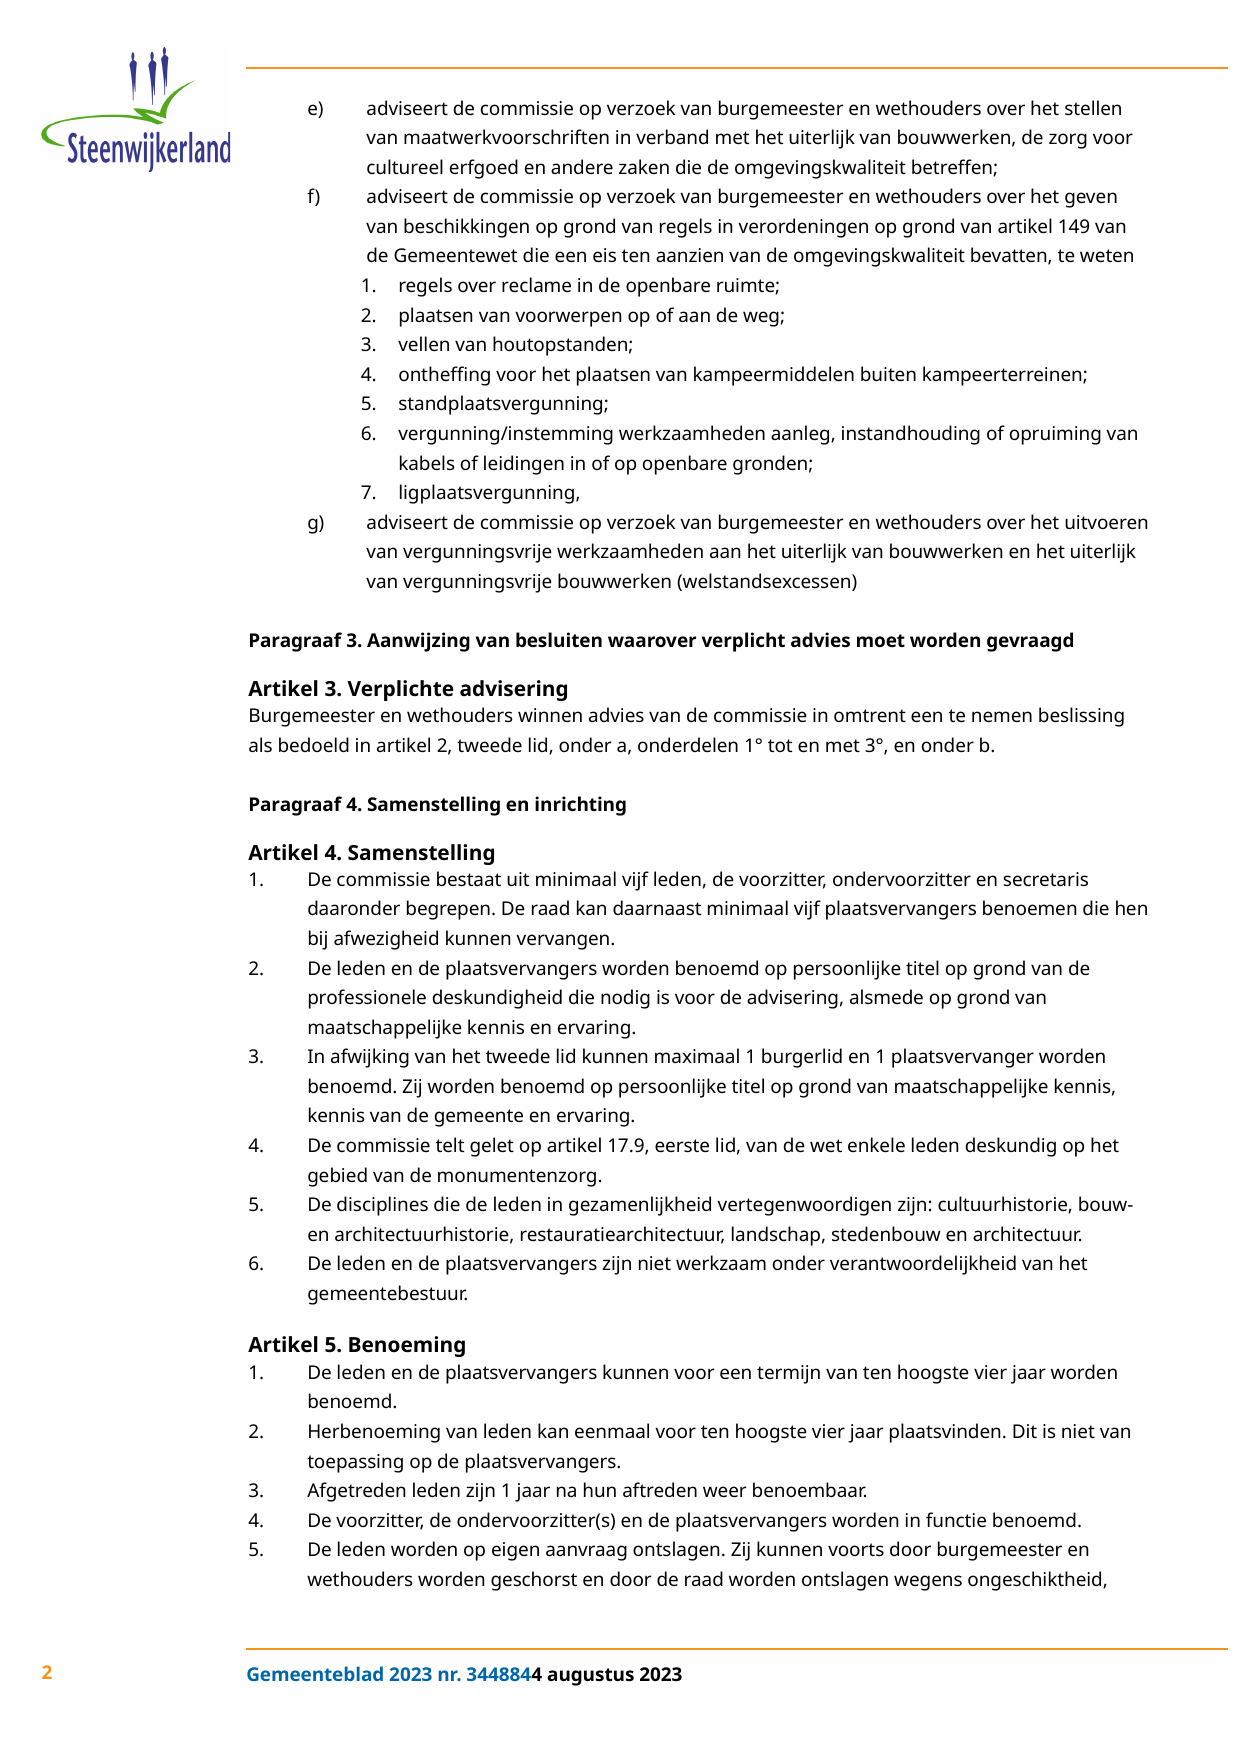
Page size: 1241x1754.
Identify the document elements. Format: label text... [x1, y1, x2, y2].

text Artikel 5. Benoeming [248, 1331, 1152, 1359]
picture [41, 47, 231, 172]
list De leden worden op eigen aanvraag ontslagen. Zij kunnen voorts door burgemeester en wethouders worden geschorst en door de raad worden ontslagen wegens ongeschiktheid, [248, 1537, 1152, 1592]
text Paragraaf 4. Samenstelling en inrichting [248, 791, 1152, 817]
list In afwijking van het tweede lid kunnen maximaal 1 burgerlid en 1 plaatsvervanger worden benoemd. Zij worden benoemd op persoonlijke titel op grond van maatschappelijke kennis, kennis van de gemeente en ervaring. [248, 1043, 1152, 1128]
list Herbenoeming van leden kan eenmaal voor ten hoogste vier jaar plaatsvinden. Dit is niet van toepassing op de plaatsvervangers. [248, 1418, 1152, 1473]
list adviseert de commissie op verzoek van burgemeester en wethouders over het uitvoeren van vergunningsvrije werkzaamheden aan het uiterlijk van bouwwerken en het uiterlijk van vergunningsvrije bouwwerken (welstandsexcessen) [307, 509, 1152, 594]
list vergunning/instemming werkzaamheden aanleg, instandhouding of opruiming van kabels of leidingen in of op openbare gronden; [361, 420, 1152, 476]
text Paragraaf 3. Aanwijzing van besluiten waarover verplicht advies moet worden gevraagd [248, 627, 1152, 653]
list De disciplines die de leden in gezamenlijkheid vertegenwoordigen zijn: cultuurhistorie, bouw- en architectuurhistorie, restauratiearchitectuur, landschap, stedenbouw en architectuur. [248, 1191, 1152, 1247]
list vellen van houtopstanden; [361, 331, 1152, 357]
list De leden en de plaatsvervangers zijn niet werkzaam onder verantwoordelijkheid van het gemeentebestuur. [248, 1251, 1152, 1306]
list De leden en de plaatsvervangers worden benoemd op persoonlijke titel op grond van de professionele deskundigheid die nodig is voor de advisering, alsmede op grond van maatschappelijke kennis en ervaring. [248, 955, 1152, 1040]
list De commissie telt gelet op artikel 17.9, eerste lid, van de wet enkele leden deskundig op het gebied van de monumentenzorg. [248, 1132, 1152, 1188]
list Afgetreden leden zijn 1 jaar na hun aftreden weer benoembaar. [248, 1477, 1152, 1503]
list standplaatsvergunning; [361, 391, 1152, 416]
list adviseert de commissie op verzoek van burgemeester en wethouders over het geven van beschikkingen op grond van regels in verordeningen op grond van artikel 149 van de Gemeentewet die een eis ten aanzien van de omgevingskwaliteit bevatten, te weten [307, 183, 1152, 268]
list plaatsen van voorwerpen op of aan de weg; [361, 302, 1152, 328]
list regels over reclame in de openbare ruimte; [361, 272, 1152, 298]
text Artikel 4. Samenstelling [248, 838, 1152, 866]
list De commissie bestaat uit minimaal vijf leden, de voorzitter, ondervoorzitter en secretaris daaronder begrepen. De raad kan daarnaast minimaal vijf plaatsvervangers benoemen die hen bij afwezigheid kunnen vervangen. [248, 866, 1152, 951]
list adviseert de commissie op verzoek van burgemeester en wethouders over het stellen van maatwerkvoorschriften in verband met het uiterlijk van bouwwerken, de zorg voor cultureel erfgoed en andere zaken die de omgevingskwaliteit betreffen; [307, 95, 1152, 180]
list De leden en de plaatsvervangers kunnen voor een termijn van ten hoogste vier jaar worden benoemd. [248, 1359, 1152, 1414]
list De voorzitter, de ondervoorzitter(s) en de plaatsvervangers worden in functie benoemd. [248, 1507, 1152, 1533]
list ontheffing voor het plaatsen van kampeermiddelen buiten kampeerterreinen; [361, 361, 1152, 387]
text Artikel 3. Verplichte advisering [248, 674, 1152, 702]
text Burgemeester en wethouders winnen advies van de commissie in omtrent een te nemen beslissing als bedoeld in artikel 2, tweede lid, onder a, onderdelen 1° tot en met 3°, en onder b. [248, 702, 1152, 758]
list ligplaatsvergunning, [361, 479, 1152, 505]
